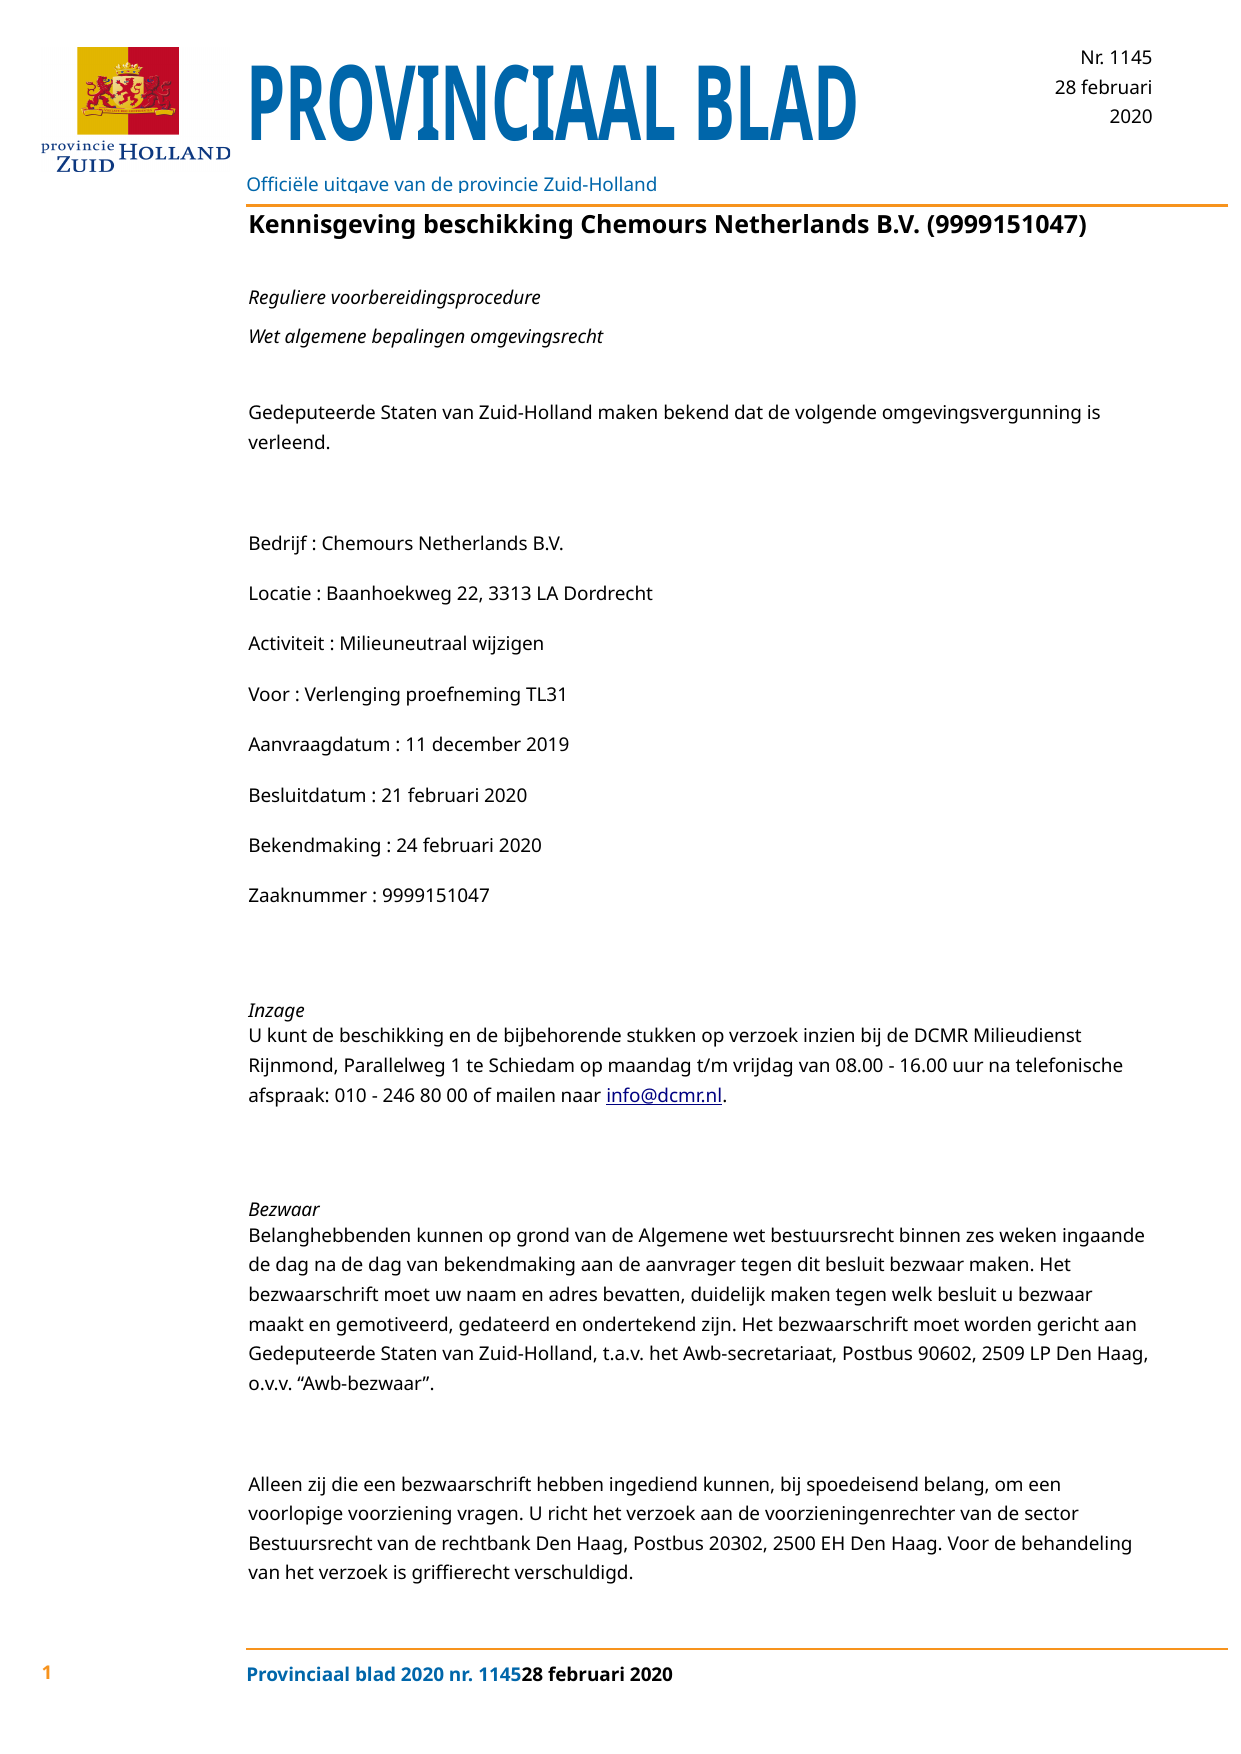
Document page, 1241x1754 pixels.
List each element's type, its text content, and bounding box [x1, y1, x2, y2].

text Wet algemene bepalingen omgevingsrecht [248, 323, 1152, 349]
text Locatie : Baanhoekweg 22, 3313 LA Dordrecht [248, 580, 1152, 606]
text Aanvraagdatum : 11 december 2019 [248, 731, 1152, 757]
text Zaaknummer : 9999151047 [248, 883, 1152, 908]
text Bedrijf : Chemours Netherlands B.V. [248, 530, 1152, 555]
text Kennisgeving beschikking Chemours Netherlands B.V. (9999151047) [248, 207, 1152, 241]
text Activiteit : Milieuneutraal wijzigen [248, 631, 1152, 656]
text Reguliere voorbereidingsprocedure [248, 284, 1152, 309]
text Besluitdatum : 21 februari 2020 [248, 782, 1152, 807]
text Gedeputeerde Staten van Zuid-Holland maken bekend dat de volgende omgevingsvergunning is verleend. [248, 399, 1152, 454]
picture [41, 47, 231, 172]
text Bekendmaking : 24 februari 2020 [248, 832, 1152, 858]
text Inzage [248, 997, 1152, 1023]
text Voor : Verlenging proefneming TL31 [248, 681, 1152, 707]
text Alleen zij die een bezwaarschrift hebben ingediend kunnen, bij spoedeisend belang, om een voorlopige voorziening vragen. U richt het verzoek aan de voorzieningenrechter van de sector Bestuursrecht van de rechtbank Den Haag, Postbus 20302, 2500 EH Den Haag. Voor de behandeling van het verzoek is griffierecht verschuldigd. [248, 1471, 1152, 1585]
text Bezwaar [248, 1196, 1152, 1222]
text U kunt de beschikking en de bijbehorende stukken op verzoek inzien bij de DCMR Milieudienst Rijnmond, Parallelweg 1 te Schiedam op maandag t/m vrijdag van 08.00 - 16.00 uur na telefonische afspraak: 010 - 246 80 00 of mailen naar info@dcmr.nl. [248, 1023, 1152, 1108]
text Belanghebbenden kunnen op grond van de Algemene wet bestuursrecht binnen zes weken ingaande de dag na de dag van bekendmaking aan de aanvrager tegen dit besluit bezwaar maken. Het bezwaarschrift moet uw naam en adres bevatten, duidelijk maken tegen welk besluit u bezwaar maakt en gemotiveerd, gedateerd en ondertekend zijn. Het bezwaarschrift moet worden gericht aan Gedeputeerde Staten van Zuid-Holland, t.a.v. het Awb-secretariaat, Postbus 90602, 2509 LP Den Haag, o.v.v. “Awb-bezwaar”. [248, 1222, 1152, 1396]
